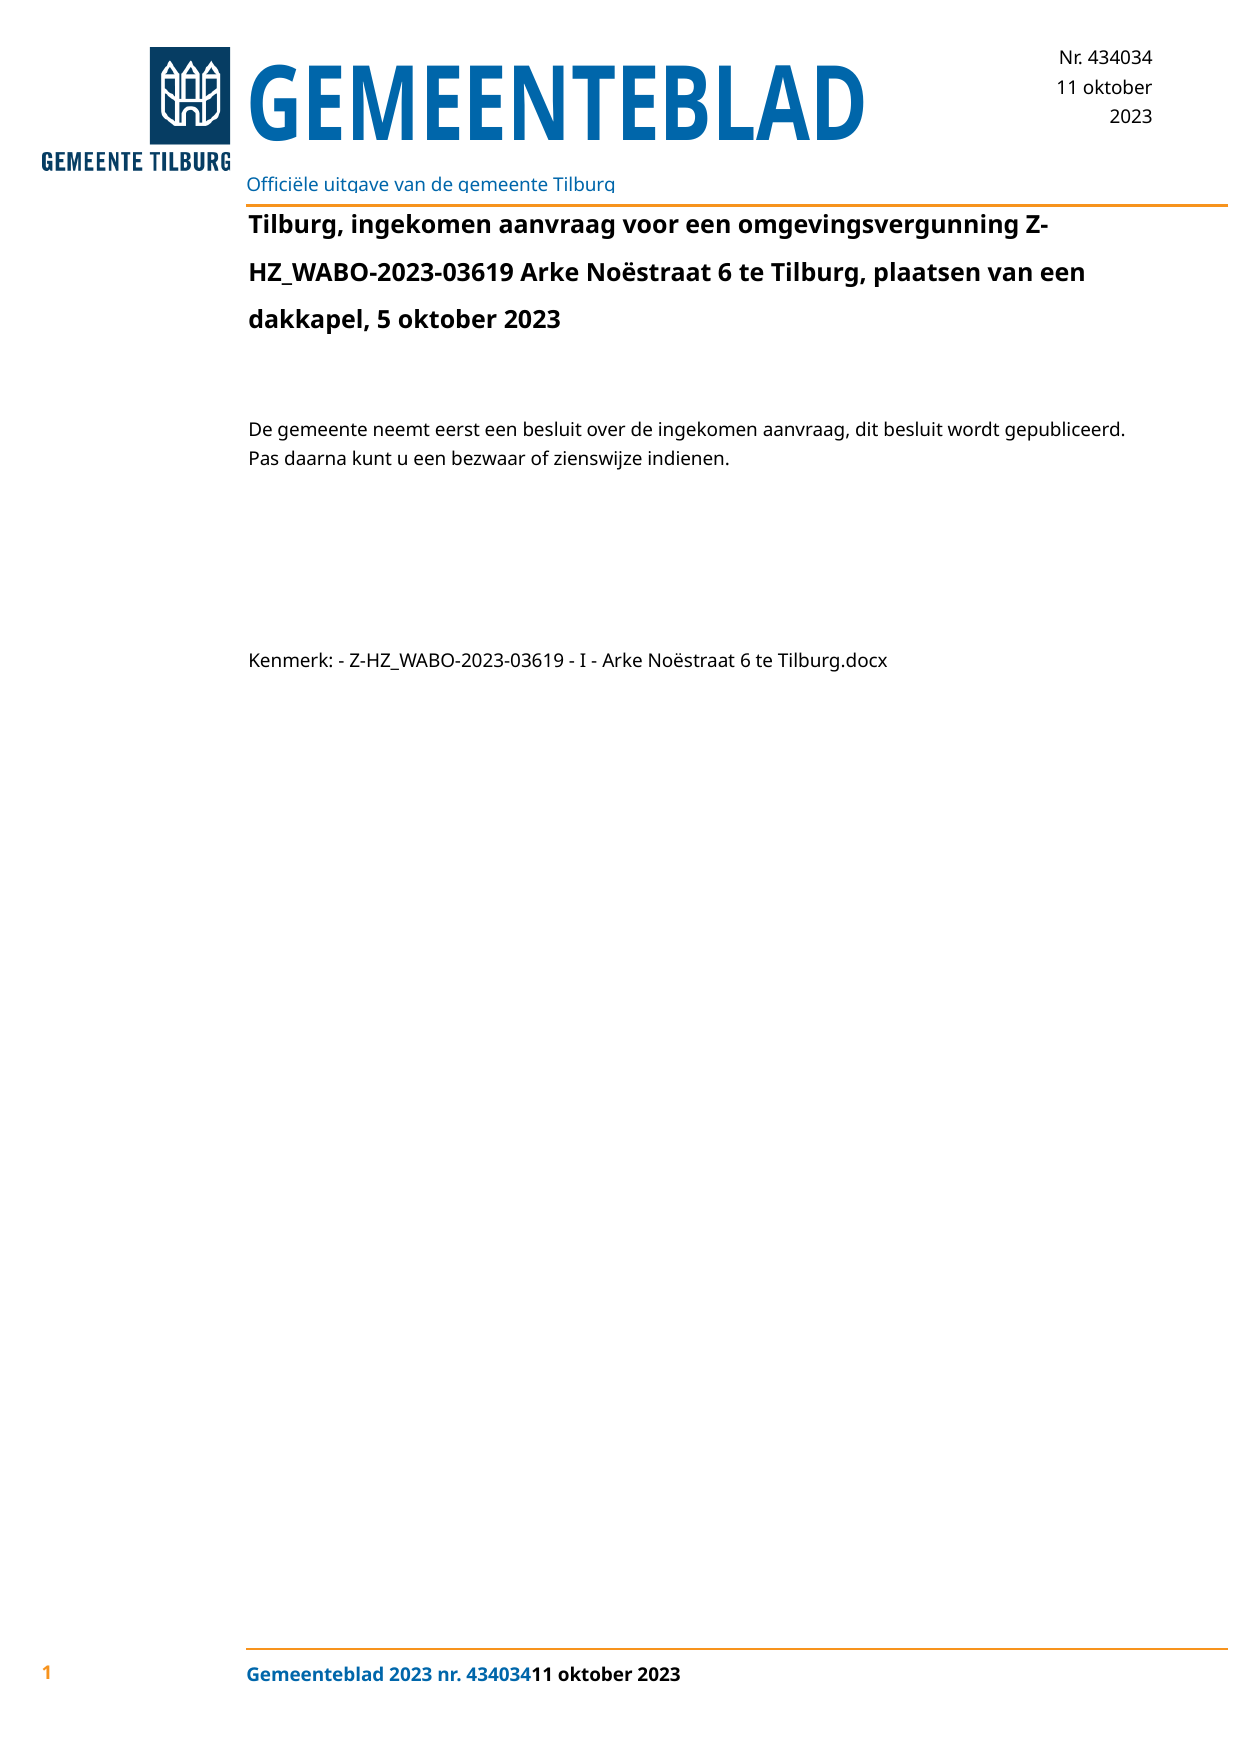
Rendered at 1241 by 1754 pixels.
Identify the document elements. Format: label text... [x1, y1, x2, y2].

text Tilburg, ingekomen aanvraag voor een omgevingsvergunning Z-HZ_WABO-2023-03619 Arke Noëstraat 6 te Tilburg, plaatsen van een dakkapel, 5 oktober 2023 [248, 207, 1152, 336]
text Kenmerk: - Z-HZ_WABO-2023-03619 - I - Arke Noëstraat 6 te Tilburg.docx [248, 647, 1152, 673]
text De gemeente neemt eerst een besluit over de ingekomen aanvraag, dit besluit wordt gepubliceerd. Pas daarna kunt u een bezwaar of zienswijze indienen. [248, 416, 1152, 471]
picture [41, 47, 231, 172]
